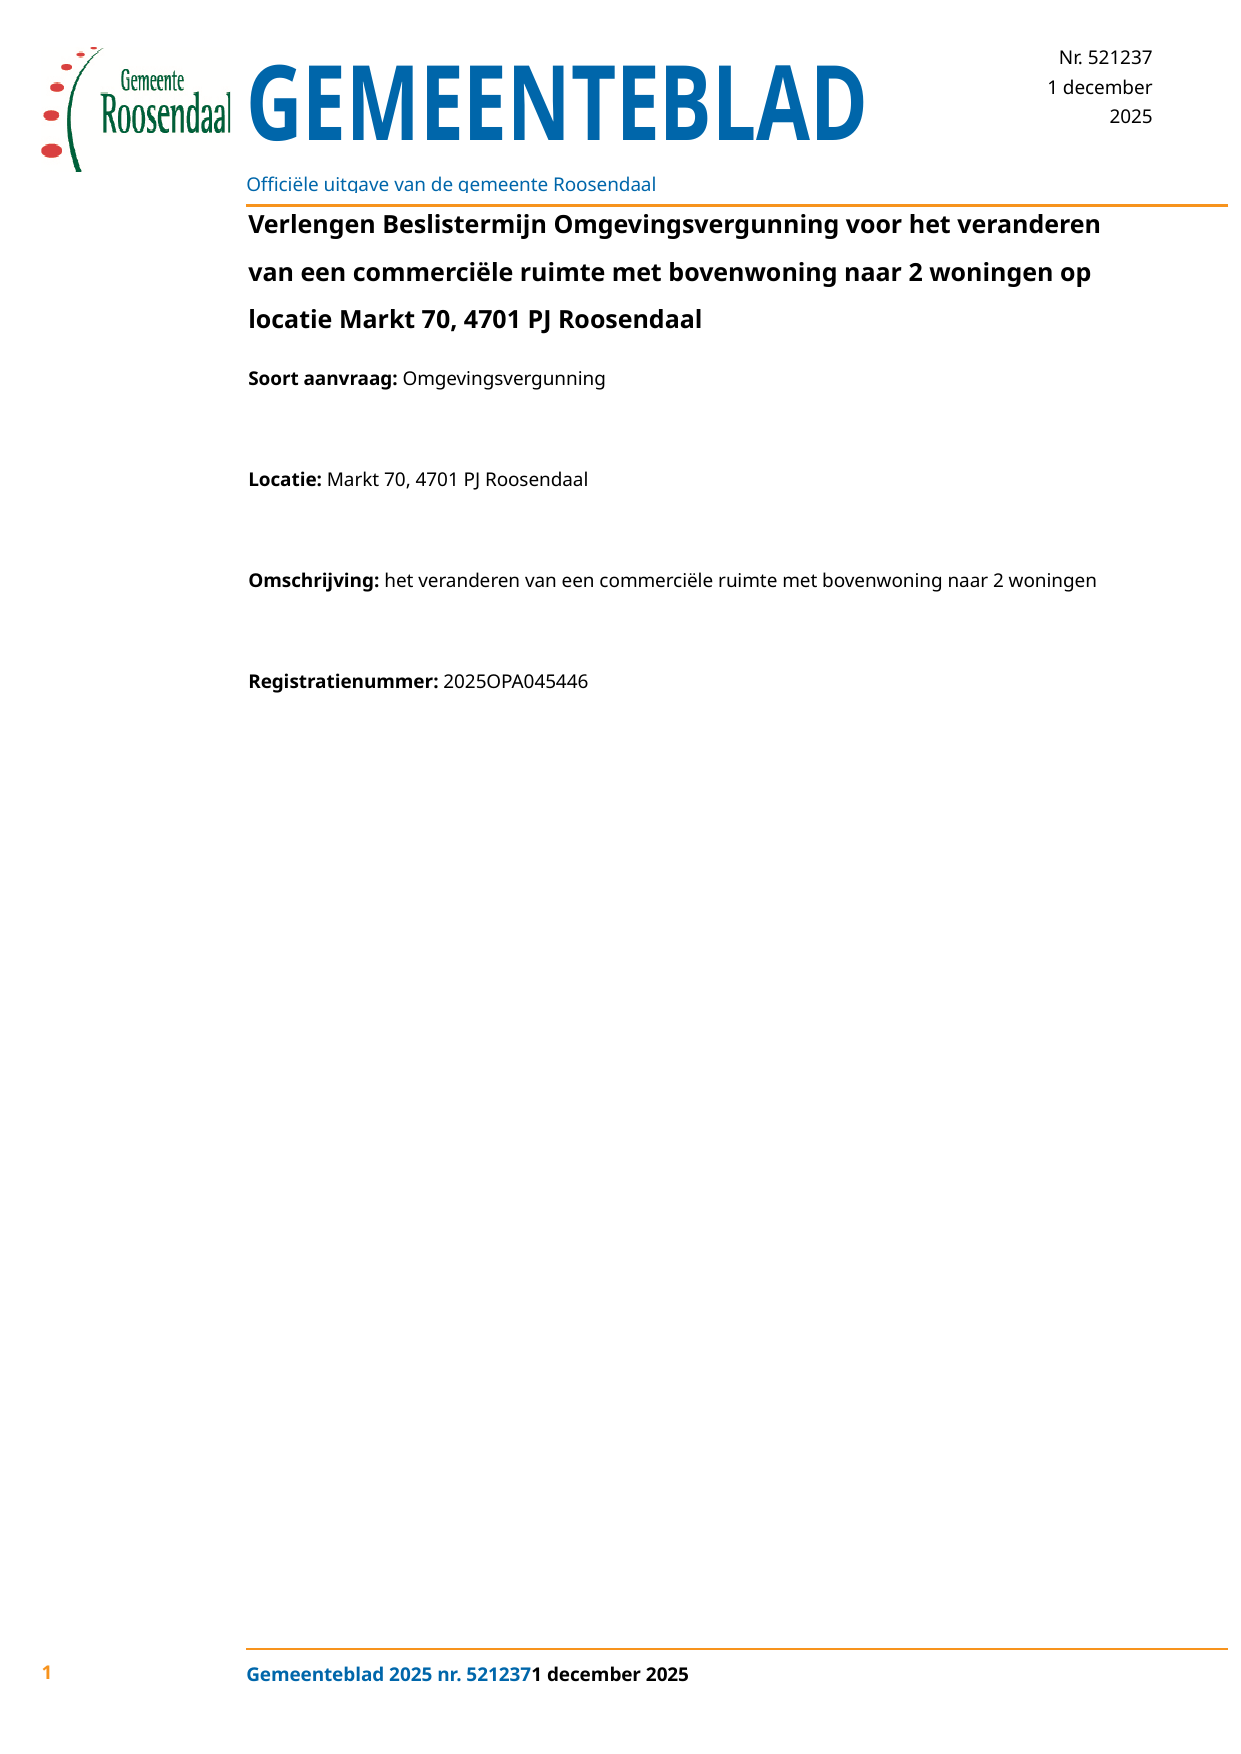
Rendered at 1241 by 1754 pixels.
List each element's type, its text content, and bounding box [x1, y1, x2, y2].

text Verlengen Beslistermijn Omgevingsvergunning voor het veranderen van een commerciële ruimte met bovenwoning naar 2 woningen op locatie Markt 70, 4701 PJ Roosendaal [248, 207, 1152, 336]
picture [41, 47, 231, 172]
text Registratienummer: 2025OPA045446 [248, 668, 1152, 694]
text Omschrijving: het veranderen van een commerciële ruimte met bovenwoning naar 2 woningen [248, 567, 1152, 593]
text Soort aanvraag: Omgevingsvergunning [248, 366, 1152, 391]
text Locatie: Markt 70, 4701 PJ Roosendaal [248, 466, 1152, 492]
